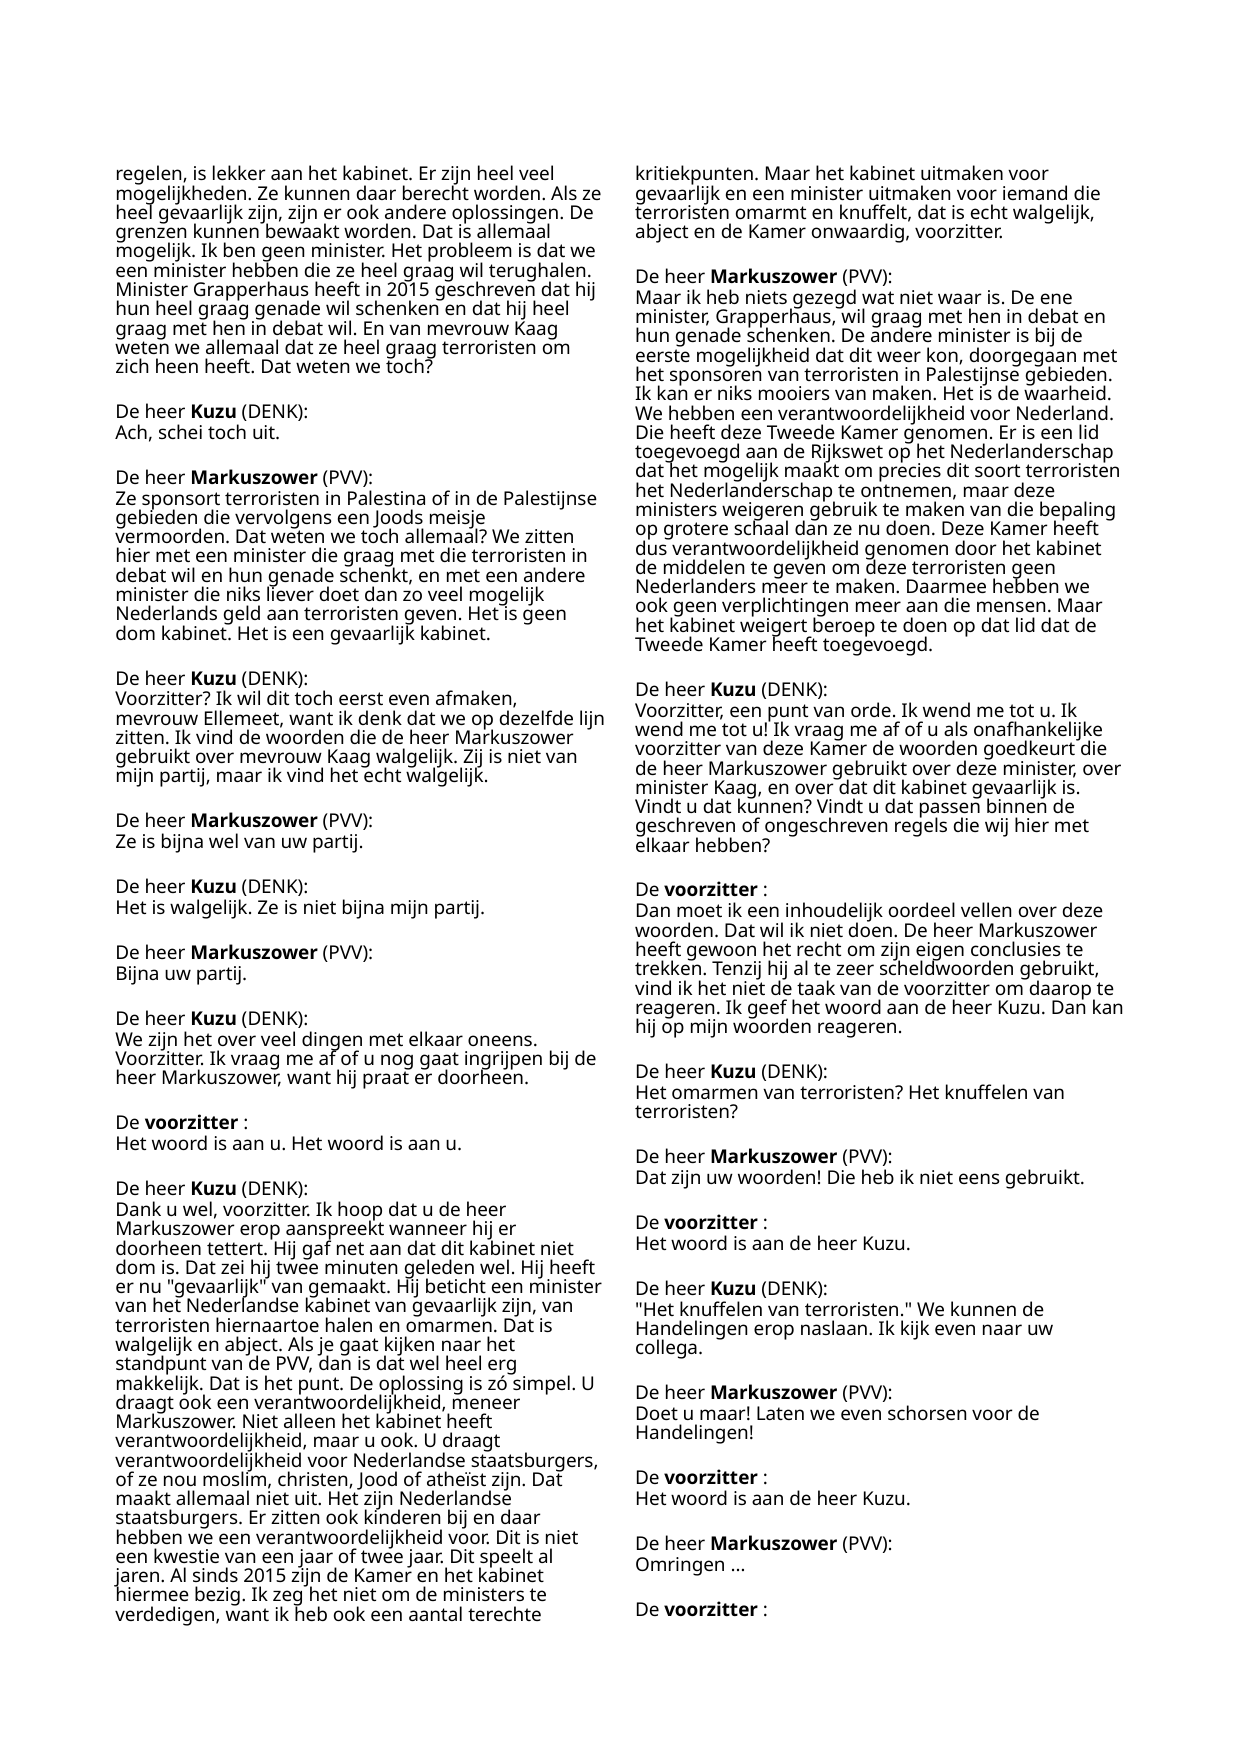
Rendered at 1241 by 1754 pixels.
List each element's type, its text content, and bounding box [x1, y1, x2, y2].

text Dank u wel, voorzitter. Ik hoop dat u de heer Markuszower erop aanspreekt wanneer hij er doorheen tettert. Hij gaf net aan dat dit kabinet niet dom is. Dat zei hij twee minuten geleden wel. Hij heeft er nu "gevaarlijk" van gemaakt. Hij beticht een minister van het Nederlandse kabinet van gevaarlijk zijn, van terroristen hiernaartoe halen en omarmen. Dat is walgelijk en abject. Als je gaat kijken naar het standpunt van de PVV, dan is dat wel heel erg makkelijk. Dat is het punt. De oplossing is zó simpel. U draagt ook een verantwoordelijkheid, meneer Markuszower. Niet alleen het kabinet heeft verantwoordelijkheid, maar u ook. U draagt verantwoordelijkheid voor Nederlandse staatsburgers, of ze nou moslim, christen, Jood of atheïst zijn. Dat maakt allemaal niet uit. Het zijn Nederlandse staatsburgers. Er zitten ook kinderen bij en daar hebben we een verantwoordelijkheid voor. Dit is niet een kwestie van een jaar of twee jaar. Dit speelt al jaren. Al sinds 2015 zijn de Kamer en het kabinet hiermee bezig. Ik zeg het niet om de ministers te verdedigen, want ik heb ook een aantal terechte [115, 1201, 605, 1625]
text De heer Kuzu (DENK): [115, 398, 605, 424]
text De heer Markuszower (PVV): [635, 1143, 1125, 1169]
text De voorzitter : [635, 1596, 1125, 1622]
text De voorzitter : [635, 877, 1125, 902]
text Ze is bijna wel van uw partij. [115, 833, 605, 853]
text Het woord is aan u. Het woord is aan u. [115, 1135, 605, 1154]
text Bijna uw partij. [115, 965, 605, 984]
text Het is walgelijk. Ze is niet bijna mijn partij. [115, 899, 605, 918]
text De heer Markuszower (PVV): [635, 1530, 1125, 1556]
text De voorzitter : [115, 1109, 605, 1135]
text De heer Kuzu (DENK): [115, 1175, 605, 1201]
text Dan moet ik een inhoudelijk oordeel vellen over deze woorden. Dat wil ik niet doen. De heer Markuszower heeft gewoon het recht om zijn eigen conclusies te trekken. Tenzij hij al te zeer scheldwoorden gebruikt, vind ik het niet de taak van de voorzitter om daarop te reageren. Ik geef het woord aan de heer Kuzu. Dan kan hij op mijn woorden reageren. [635, 902, 1125, 1037]
text kritiekpunten. Maar het kabinet uitmaken voor gevaarlijk en een minister uitmaken voor iemand die terroristen omarmt en knuffelt, dat is echt walgelijk, abject en de Kamer onwaardig, voorzitter. [635, 165, 1125, 242]
text Dat zijn uw woorden! Die heb ik niet eens gebruikt. [635, 1169, 1125, 1188]
text Ze sponsort terroristen in Palestina of in de Palestijnse gebieden die vervolgens een Joods meisje vermoorden. Dat weten we toch allemaal? We zitten hier met een minister die graag met die terroristen in debat wil en hun genade schenkt, en met een andere minister die niks liever doet dan zo veel mogelijk Nederlands geld aan terroristen geven. Het is geen dom kabinet. Het is een gevaarlijk kabinet. [115, 490, 605, 644]
text De voorzitter : [635, 1209, 1125, 1235]
text Het woord is aan de heer Kuzu. [635, 1235, 1125, 1254]
text De heer Markuszower (PVV): [115, 464, 605, 490]
text De heer Kuzu (DENK): [115, 665, 605, 690]
text De heer Kuzu (DENK): [635, 1058, 1125, 1084]
text De voorzitter : [635, 1464, 1125, 1490]
text Het omarmen van terroristen? Het knuffelen van terroristen? [635, 1084, 1125, 1122]
text Omringen … [635, 1556, 1125, 1575]
text Doet u maar! Laten we even schorsen voor de Handelingen! [635, 1405, 1125, 1443]
text "Het knuffelen van terroristen." We kunnen de Handelingen erop naslaan. Ik kijk even naar uw collega. [635, 1301, 1125, 1358]
text Maar ik heb niets gezegd wat niet waar is. De ene minister, Grapperhaus, wil graag met hen in debat en hun genade schenken. De andere minister is bij de eerste mogelijkheid dat dit weer kon, doorgegaan met het sponsoren van terroristen in Palestijnse gebieden. Ik kan er niks mooiers van maken. Het is de waarheid. We hebben een verantwoordelijkheid voor Nederland. Die heeft deze Tweede Kamer genomen. Er is een lid toegevoegd aan de Rijkswet op het Nederlanderschap dat het mogelijk maakt om precies dit soort terroristen het Nederlanderschap te ontnemen, maar deze ministers weigeren gebruik te maken van die bepaling op grotere schaal dan ze nu doen. Deze Kamer heeft dus verantwoordelijkheid genomen door het kabinet de middelen te geven om deze terroristen geen Nederlanders meer te maken. Daarmee hebben we ook geen verplichtingen meer aan die mensen. Maar het kabinet weigert beroep te doen op dat lid dat de Tweede Kamer heeft toegevoegd. [635, 289, 1125, 655]
text De heer Markuszower (PVV): [635, 1379, 1125, 1405]
text De heer Markuszower (PVV): [635, 263, 1125, 289]
text De heer Kuzu (DENK): [635, 1275, 1125, 1301]
text De heer Kuzu (DENK): [635, 676, 1125, 702]
text regelen, is lekker aan het kabinet. Er zijn heel veel mogelijkheden. Ze kunnen daar berecht worden. Als ze heel gevaarlijk zijn, zijn er ook andere oplossingen. De grenzen kunnen bewaakt worden. Dat is allemaal mogelijk. Ik ben geen minister. Het probleem is dat we een minister hebben die ze heel graag wil terughalen. Minister Grapperhaus heeft in 2015 geschreven dat hij hun heel graag genade wil schenken en dat hij heel graag met hen in debat wil. En van mevrouw Kaag weten we allemaal dat ze heel graag terroristen om zich heen heeft. Dat weten we toch? [115, 165, 605, 377]
text Het woord is aan de heer Kuzu. [635, 1490, 1125, 1509]
text Voorzitter? Ik wil dit toch eerst even afmaken, mevrouw Ellemeet, want ik denk dat we op dezelfde lijn zitten. Ik vind de woorden die de heer Markuszower gebruikt over mevrouw Kaag walgelijk. Zij is niet van mijn partij, maar ik vind het echt walgelijk. [115, 690, 605, 787]
text De heer Kuzu (DENK): [115, 873, 605, 899]
text We zijn het over veel dingen met elkaar oneens. Voorzitter. Ik vraag me af of u nog gaat ingrijpen bij de heer Markuszower, want hij praat er doorheen. [115, 1031, 605, 1089]
text Voorzitter, een punt van orde. Ik wend me tot u. Ik wend me tot u! Ik vraag me af of u als onafhankelijke voorzitter van deze Kamer de woorden goedkeurt die de heer Markuszower gebruikt over deze minister, over minister Kaag, en over dat dit kabinet gevaarlijk is. Vindt u dat kunnen? Vindt u dat passen binnen de geschreven of ongeschreven regels die wij hier met elkaar hebben? [635, 702, 1125, 856]
text De heer Kuzu (DENK): [115, 1005, 605, 1031]
text De heer Markuszower (PVV): [115, 939, 605, 965]
text De heer Markuszower (PVV): [115, 808, 605, 833]
text Ach, schei toch uit. [115, 424, 605, 443]
